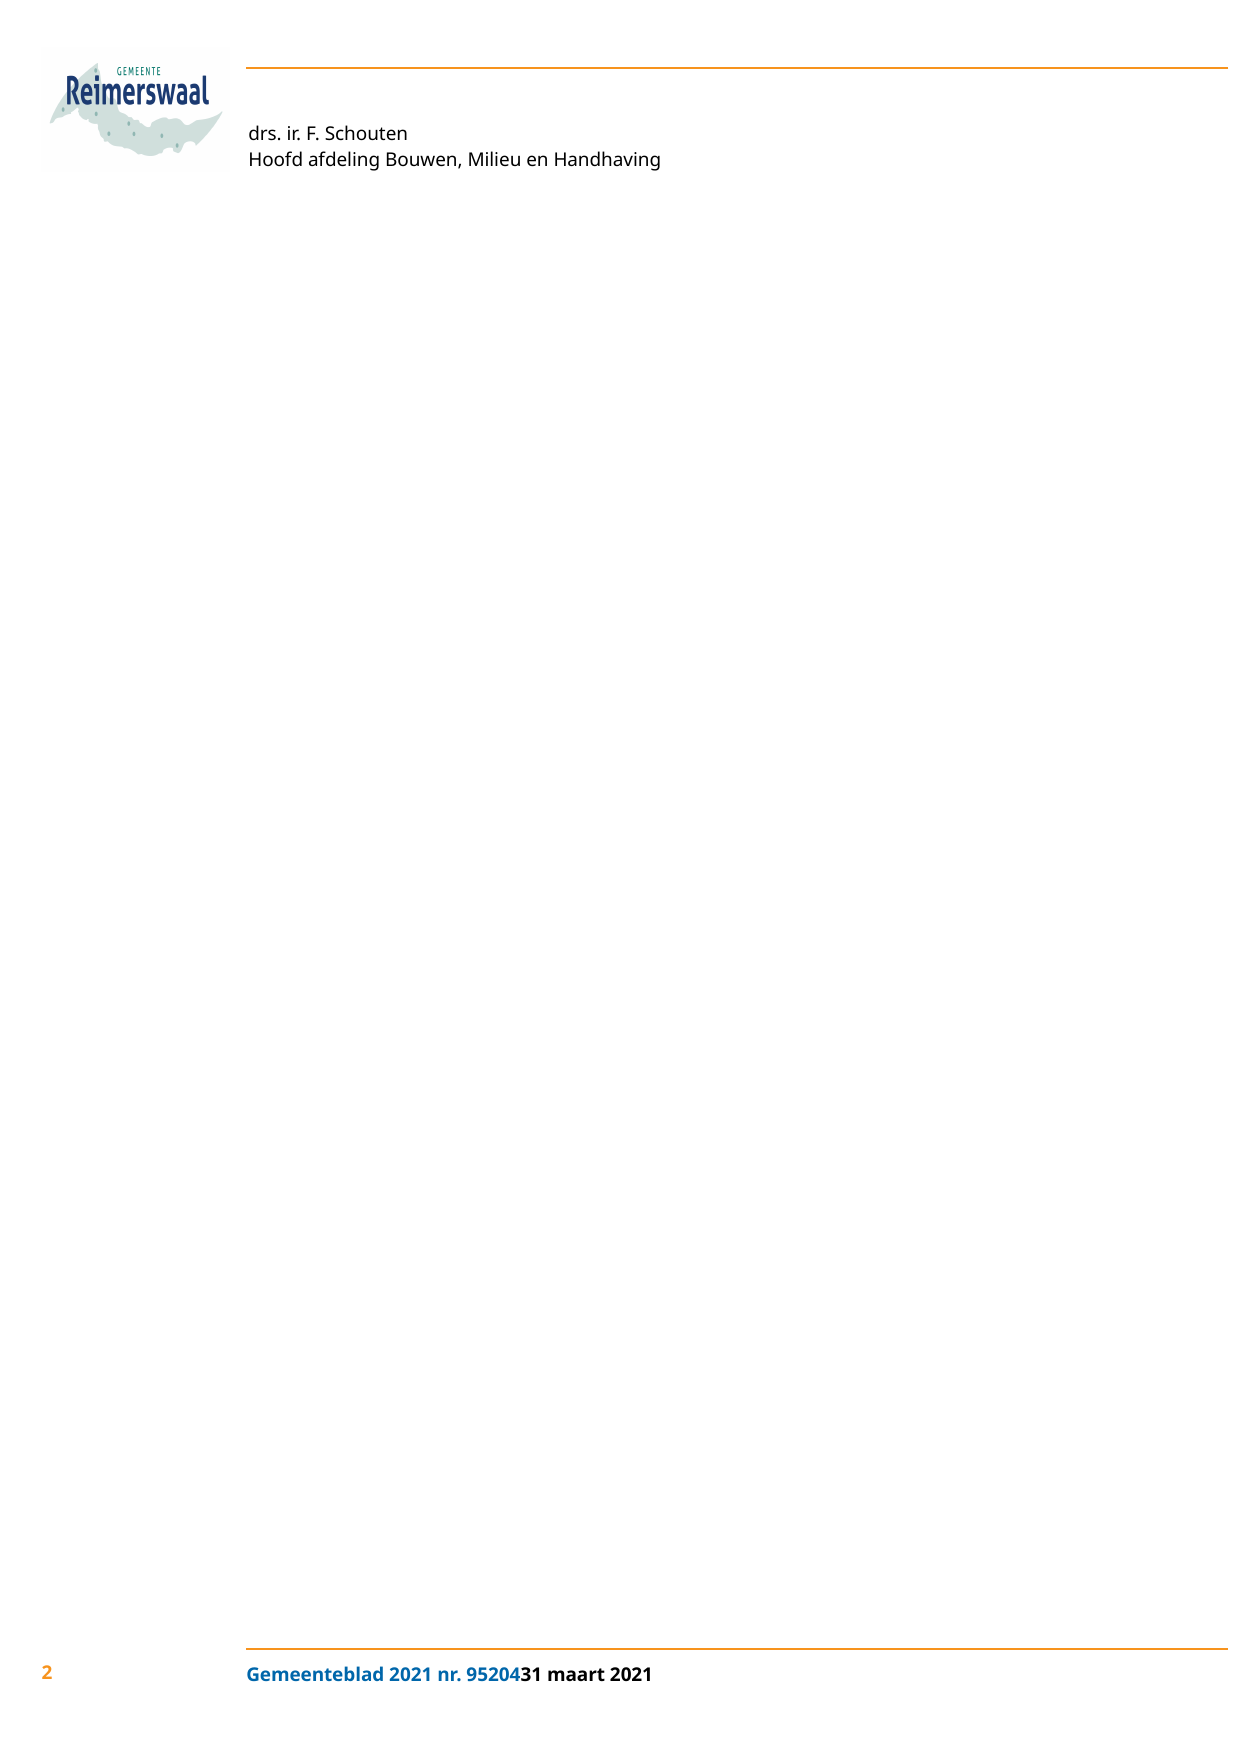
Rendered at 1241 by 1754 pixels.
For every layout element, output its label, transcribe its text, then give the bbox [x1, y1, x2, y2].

picture [41, 47, 231, 172]
text drs. ir. F. Schouten [248, 121, 1152, 146]
text Hoofd afdeling Bouwen, Milieu en Handhaving [248, 146, 1152, 172]
